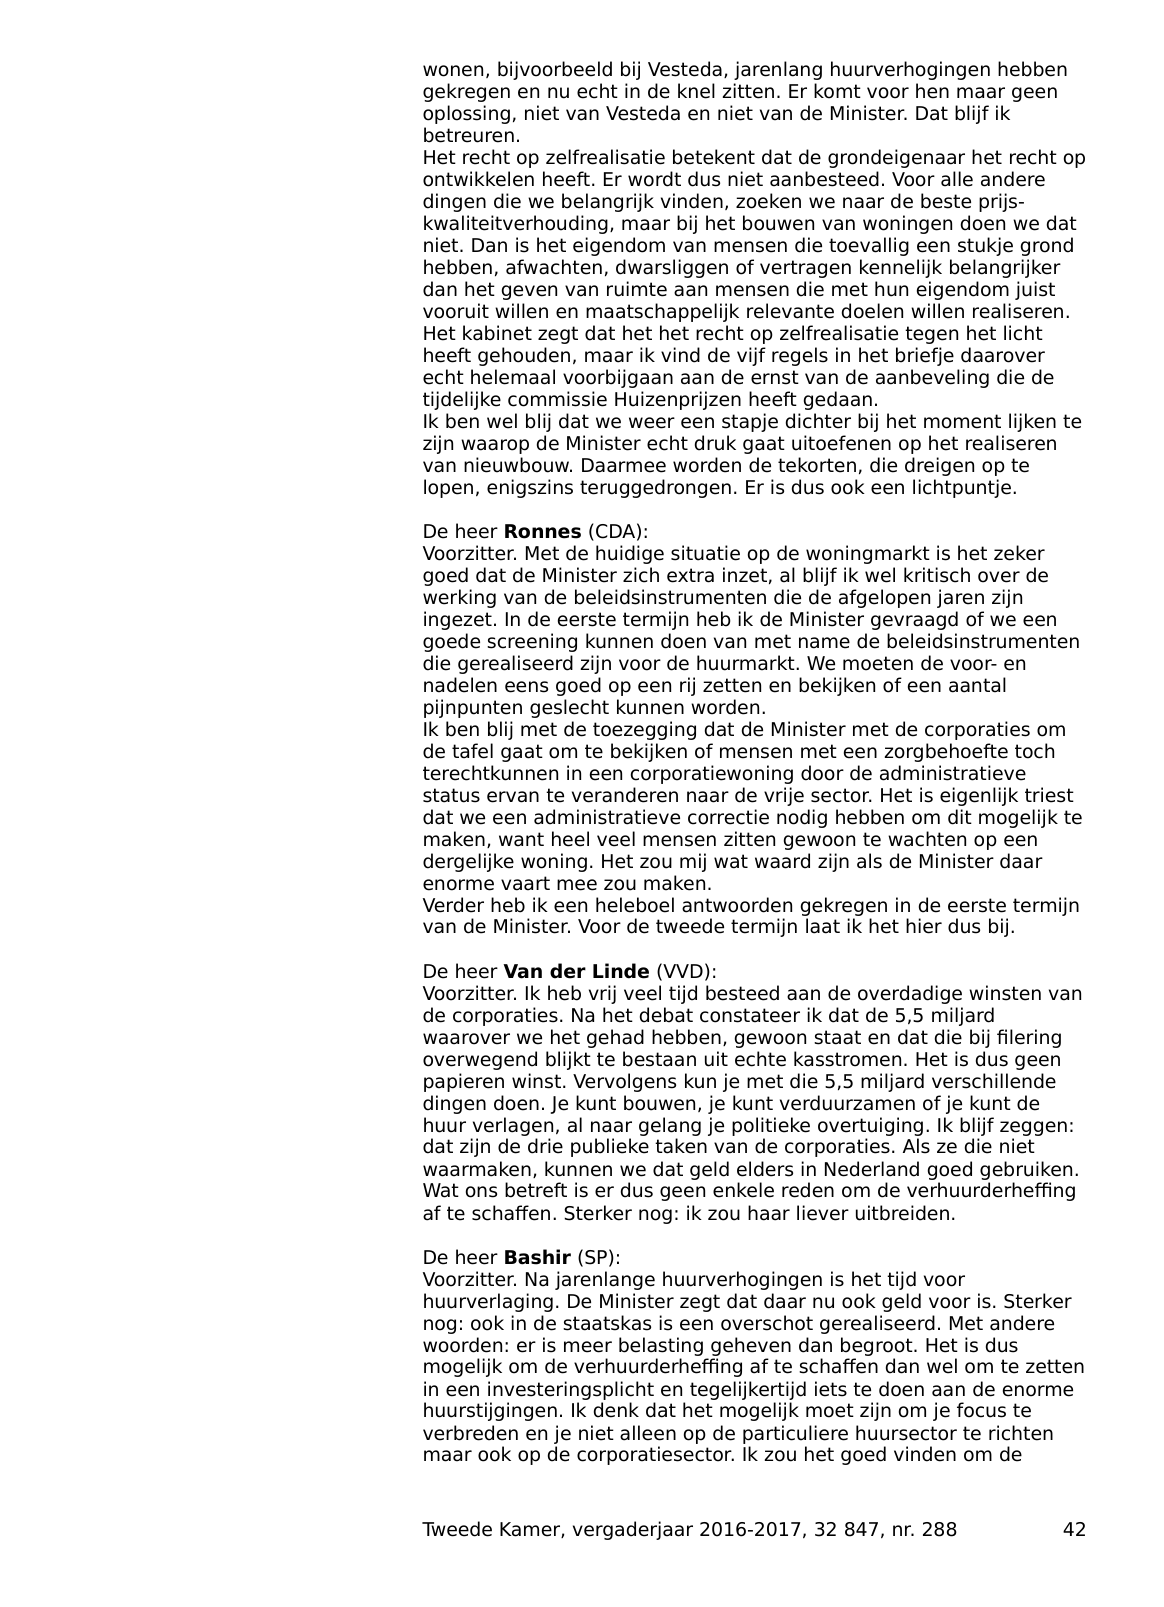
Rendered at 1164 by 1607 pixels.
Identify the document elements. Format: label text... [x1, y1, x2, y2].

text De heer Ronnes (CDA): [422, 521, 1087, 543]
text Voorzitter. Na jarenlange huurverhogingen is het tijd voor huurverlaging. De Minister zegt dat daar nu ook geld voor is. Sterker nog: ook in de staatskas is een overschot gerealiseerd. Met andere woorden: er is meer belasting geheven dan begroot. Het is dus mogelijk om de verhuurderheffing af te schaffen dan wel om te zetten in een investeringsplicht en tegelijkertijd iets te doen aan de enorme huurstijgingen. Ik denk dat het mogelijk moet zijn om je focus te verbreden en je niet alleen op de particuliere huursector te richten maar ook op de corporatiesector. Ik zou het goed vinden om de [422, 1268, 1087, 1466]
text Ik ben wel blij dat we weer een stapje dichter bij het moment lijken te zijn waarop de Minister echt druk gaat uitoefenen op het realiseren van nieuwbouw. Daarmee worden de tekorten, die dreigen op te lopen, enigszins teruggedrongen. Er is dus ook een lichtpuntje. [422, 411, 1087, 499]
text wonen, bijvoorbeeld bij Vesteda, jarenlang huurverhogingen hebben gekregen en nu echt in de knel zitten. Er komt voor hen maar geen oplossing, niet van Vesteda en niet van de Minister. Dat blijf ik betreuren. [422, 59, 1087, 147]
text Voorzitter. Ik heb vrij veel tijd besteed aan de overdadige winsten van de corporaties. Na het debat constateer ik dat de 5,5 miljard waarover we het gehad hebben, gewoon staat en dat die bij filering overwegend blijkt te bestaan uit echte kasstromen. Het is dus geen papieren winst. Vervolgens kun je met die 5,5 miljard verschillende dingen doen. Je kunt bouwen, je kunt verduurzamen of je kunt de huur verlagen, al naar gelang je politieke overtuiging. Ik blijf zeggen: dat zijn de drie publieke taken van de corporaties. Als ze die niet waarmaken, kunnen we dat geld elders in Nederland goed gebruiken. Wat ons betreft is er dus geen enkele reden om de verhuurderheffing af te schaffen. Sterker nog: ik zou haar liever uitbreiden. [422, 983, 1087, 1224]
text Ik ben blij met de toezegging dat de Minister met de corporaties om de tafel gaat om te bekijken of mensen met een zorgbehoefte toch terechtkunnen in een corporatiewoning door de administratieve status ervan te veranderen naar de vrije sector. Het is eigenlijk triest dat we een administratieve correctie nodig hebben om dit mogelijk te maken, want heel veel mensen zitten gewoon te wachten op een dergelijke woning. Het zou mij wat waard zijn als de Minister daar enorme vaart mee zou maken. [422, 719, 1087, 894]
text Verder heb ik een heleboel antwoorden gekregen in de eerste termijn van de Minister. Voor de tweede termijn laat ik het hier dus bij. [422, 894, 1087, 938]
text Voorzitter. Met de huidige situatie op de woningmarkt is het zeker goed dat de Minister zich extra inzet, al blijf ik wel kritisch over de werking van de beleidsinstrumenten die de afgelopen jaren zijn ingezet. In de eerste termijn heb ik de Minister gevraagd of we een goede screening kunnen doen van met name de beleidsinstrumenten die gerealiseerd zijn voor de huurmarkt. We moeten de voor- en nadelen eens goed op een rij zetten en bekijken of een aantal pijnpunten geslecht kunnen worden. [422, 543, 1087, 719]
text Het recht op zelfrealisatie betekent dat de grondeigenaar het recht op ontwikkelen heeft. Er wordt dus niet aanbesteed. Voor alle andere dingen die we belangrijk vinden, zoeken we naar de beste prijs-kwaliteitverhouding, maar bij het bouwen van woningen doen we dat niet. Dan is het eigendom van mensen die toevallig een stukje grond hebben, afwachten, dwarsliggen of vertragen kennelijk belangrijker dan het geven van ruimte aan mensen die met hun eigendom juist vooruit willen en maatschappelijk relevante doelen willen realiseren. Het kabinet zegt dat het het recht op zelfrealisatie tegen het licht heeft gehouden, maar ik vind de vijf regels in het briefje daarover echt helemaal voorbijgaan aan de ernst van de aanbeveling die de tijdelijke commissie Huizenprijzen heeft gedaan. [422, 147, 1087, 411]
text De heer Bashir (SP): [422, 1247, 1087, 1268]
text De heer Van der Linde (VVD): [422, 961, 1087, 983]
